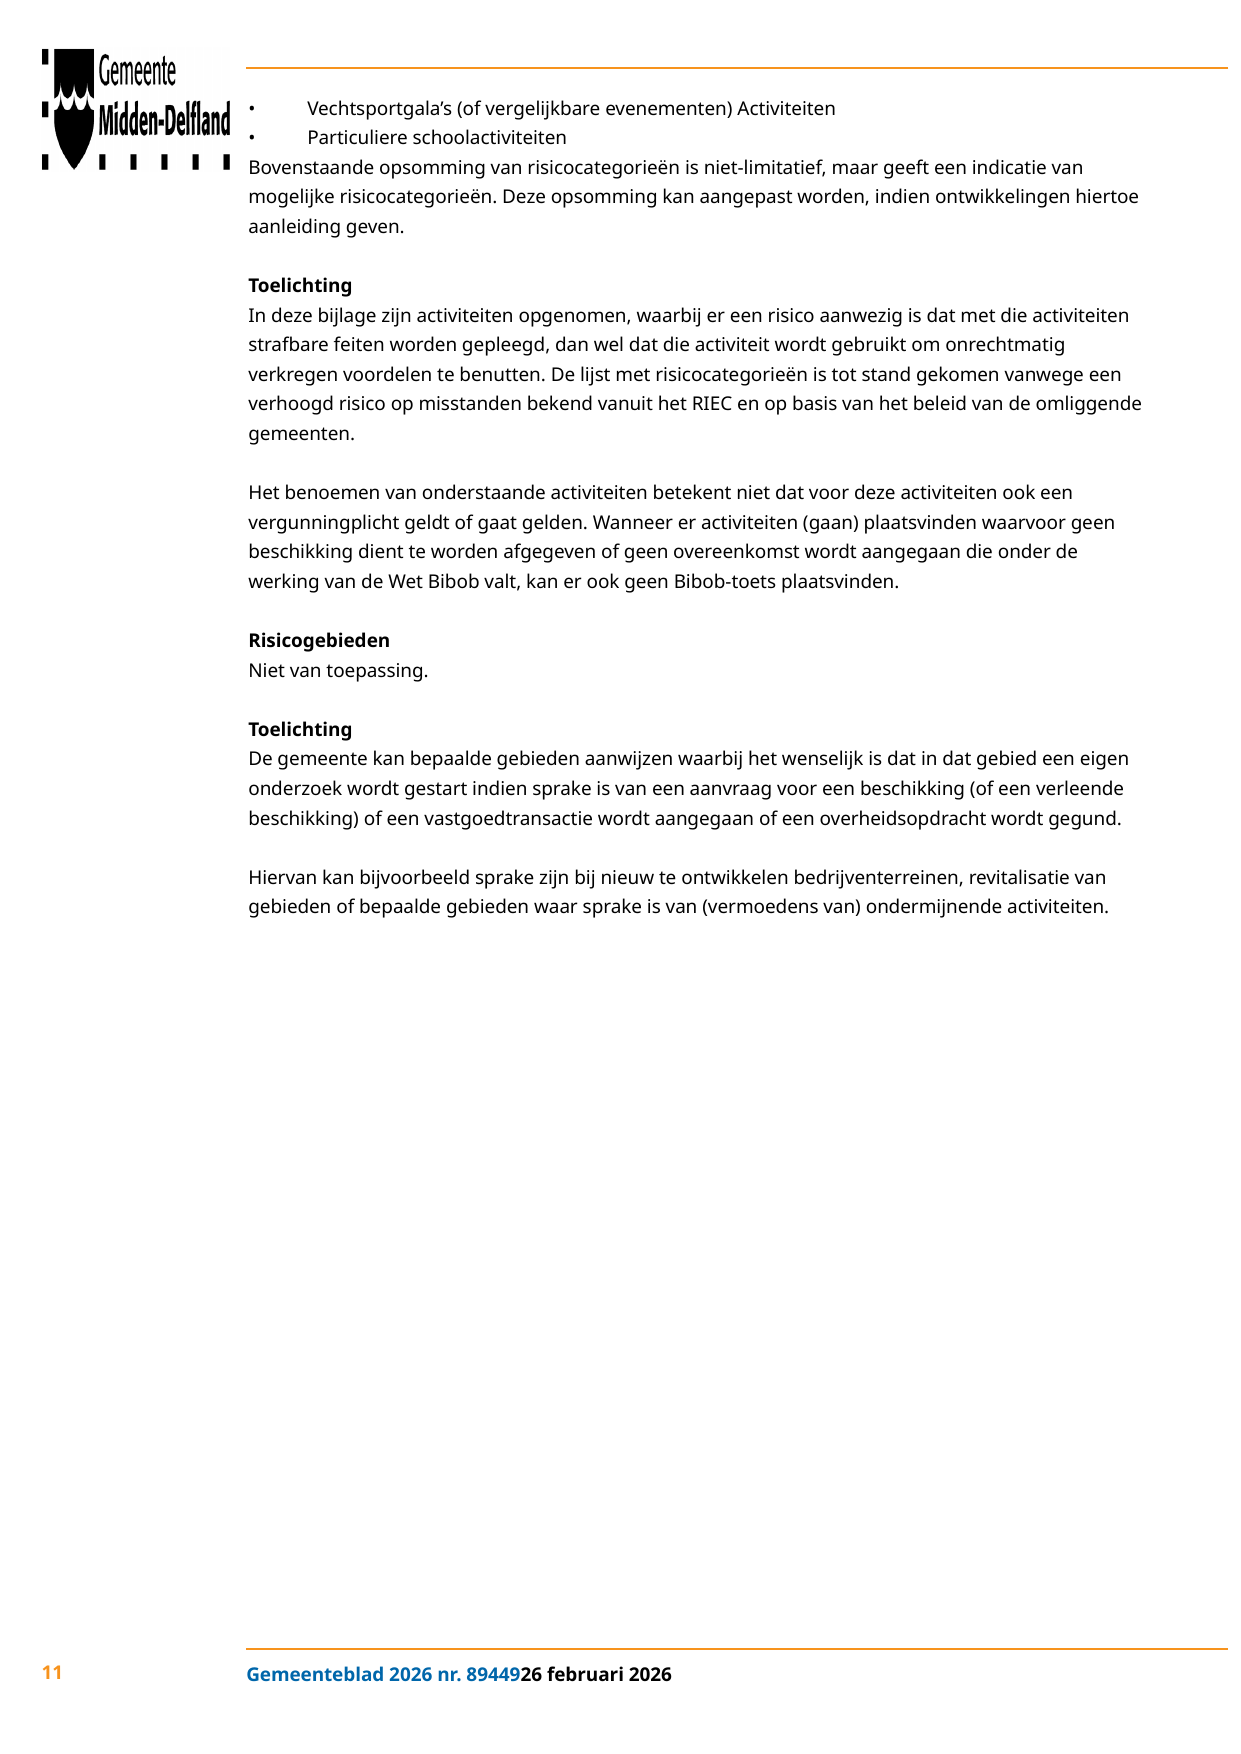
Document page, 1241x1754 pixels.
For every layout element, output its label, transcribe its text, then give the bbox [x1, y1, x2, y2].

text Toelichting [248, 272, 1152, 298]
text Bovenstaande opsomming van risicocategorieën is niet-limitatief, maar geeft een indicatie van mogelijke risicocategorieën. Deze opsomming kan aangepast worden, indien ontwikkelingen hiertoe aanleiding geven. [248, 154, 1152, 239]
text Toelichting [248, 716, 1152, 742]
picture [41, 47, 231, 172]
text De gemeente kan bepaalde gebieden aanwijzen waarbij het wenselijk is dat in dat gebied een eigen onderzoek wordt gestart indien sprake is van een aanvraag voor een beschikking (of een verleende beschikking) of een vastgoedtransactie wordt aangegaan of een overheidsopdracht wordt gegund. [248, 746, 1152, 831]
list Particuliere schoolactiviteiten [248, 124, 1152, 150]
text Hiervan kan bijvoorbeeld sprake zijn bij nieuw te ontwikkelen bedrijventerreinen, revitalisatie van gebieden of bepaalde gebieden waar sprake is van (vermoedens van) ondermijnende activiteiten. [248, 864, 1152, 919]
list Vechtsportgala’s (of vergelijkbare evenementen) Activiteiten [248, 95, 1152, 121]
text Niet van toepassing. [248, 657, 1152, 683]
text Risicogebieden [248, 627, 1152, 653]
text Het benoemen van onderstaande activiteiten betekent niet dat voor deze activiteiten ook een vergunningplicht geldt of gaat gelden. Wanneer er activiteiten (gaan) plaatsvinden waarvoor geen beschikking dient te worden afgegeven of geen overeenkomst wordt aangegaan die onder de werking van de Wet Bibob valt, kan er ook geen Bibob-toets plaatsvinden. [248, 479, 1152, 594]
text In deze bijlage zijn activiteiten opgenomen, waarbij er een risico aanwezig is dat met die activiteiten strafbare feiten worden gepleegd, dan wel dat die activiteit wordt gebruikt om onrechtmatig verkregen voordelen te benutten. De lijst met risicocategorieën is tot stand gekomen vanwege een verhoogd risico op misstanden bekend vanuit het RIEC en op basis van het beleid van de omliggende gemeenten. [248, 302, 1152, 446]
